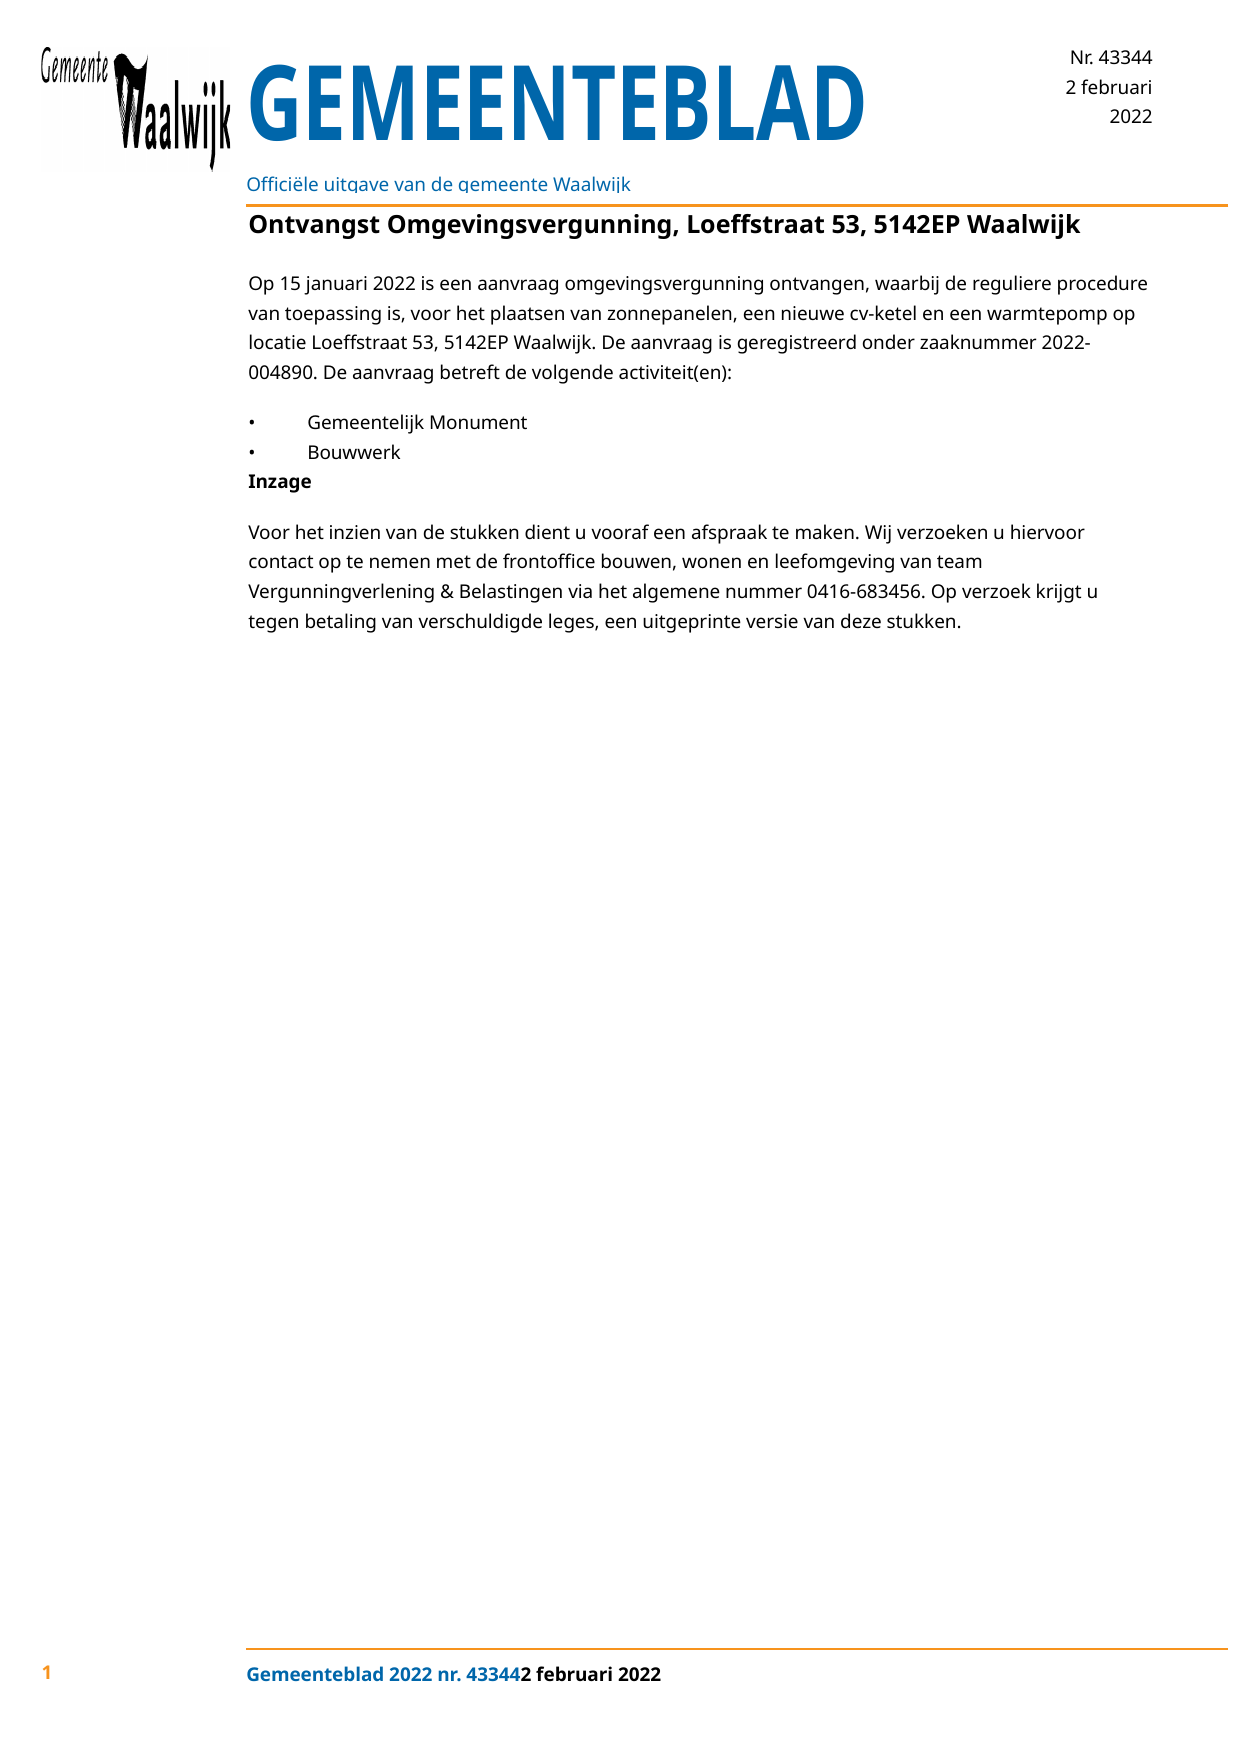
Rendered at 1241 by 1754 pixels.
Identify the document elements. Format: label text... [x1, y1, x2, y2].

text Voor het inzien van de stukken dient u vooraf een afspraak te maken. Wij verzoeken u hiervoor contact op te nemen met de frontoffice bouwen, wonen en leefomgeving van team Vergunningverlening & Belastingen via het algemene nummer 0416-683456. Op verzoek krijgt u tegen betaling van verschuldigde leges, een uitgeprinte versie van deze stukken. [248, 519, 1152, 633]
text Op 15 januari 2022 is een aanvraag omgevingsvergunning ontvangen, waarbij de reguliere procedure van toepassing is, voor het plaatsen van zonnepanelen, een nieuwe cv-ketel en een warmtepomp op locatie Loeffstraat 53, 5142EP Waalwijk. De aanvraag is geregistreerd onder zaaknummer 2022-004890. De aanvraag betreft de volgende activiteit(en): [248, 270, 1152, 385]
list Gemeentelijk Monument [248, 409, 1152, 435]
text Ontvangst Omgevingsvergunning, Loeffstraat 53, 5142EP Waalwijk [248, 207, 1152, 241]
picture [41, 47, 231, 172]
text Inzage [248, 469, 1152, 494]
list Bouwwerk [248, 439, 1152, 465]
